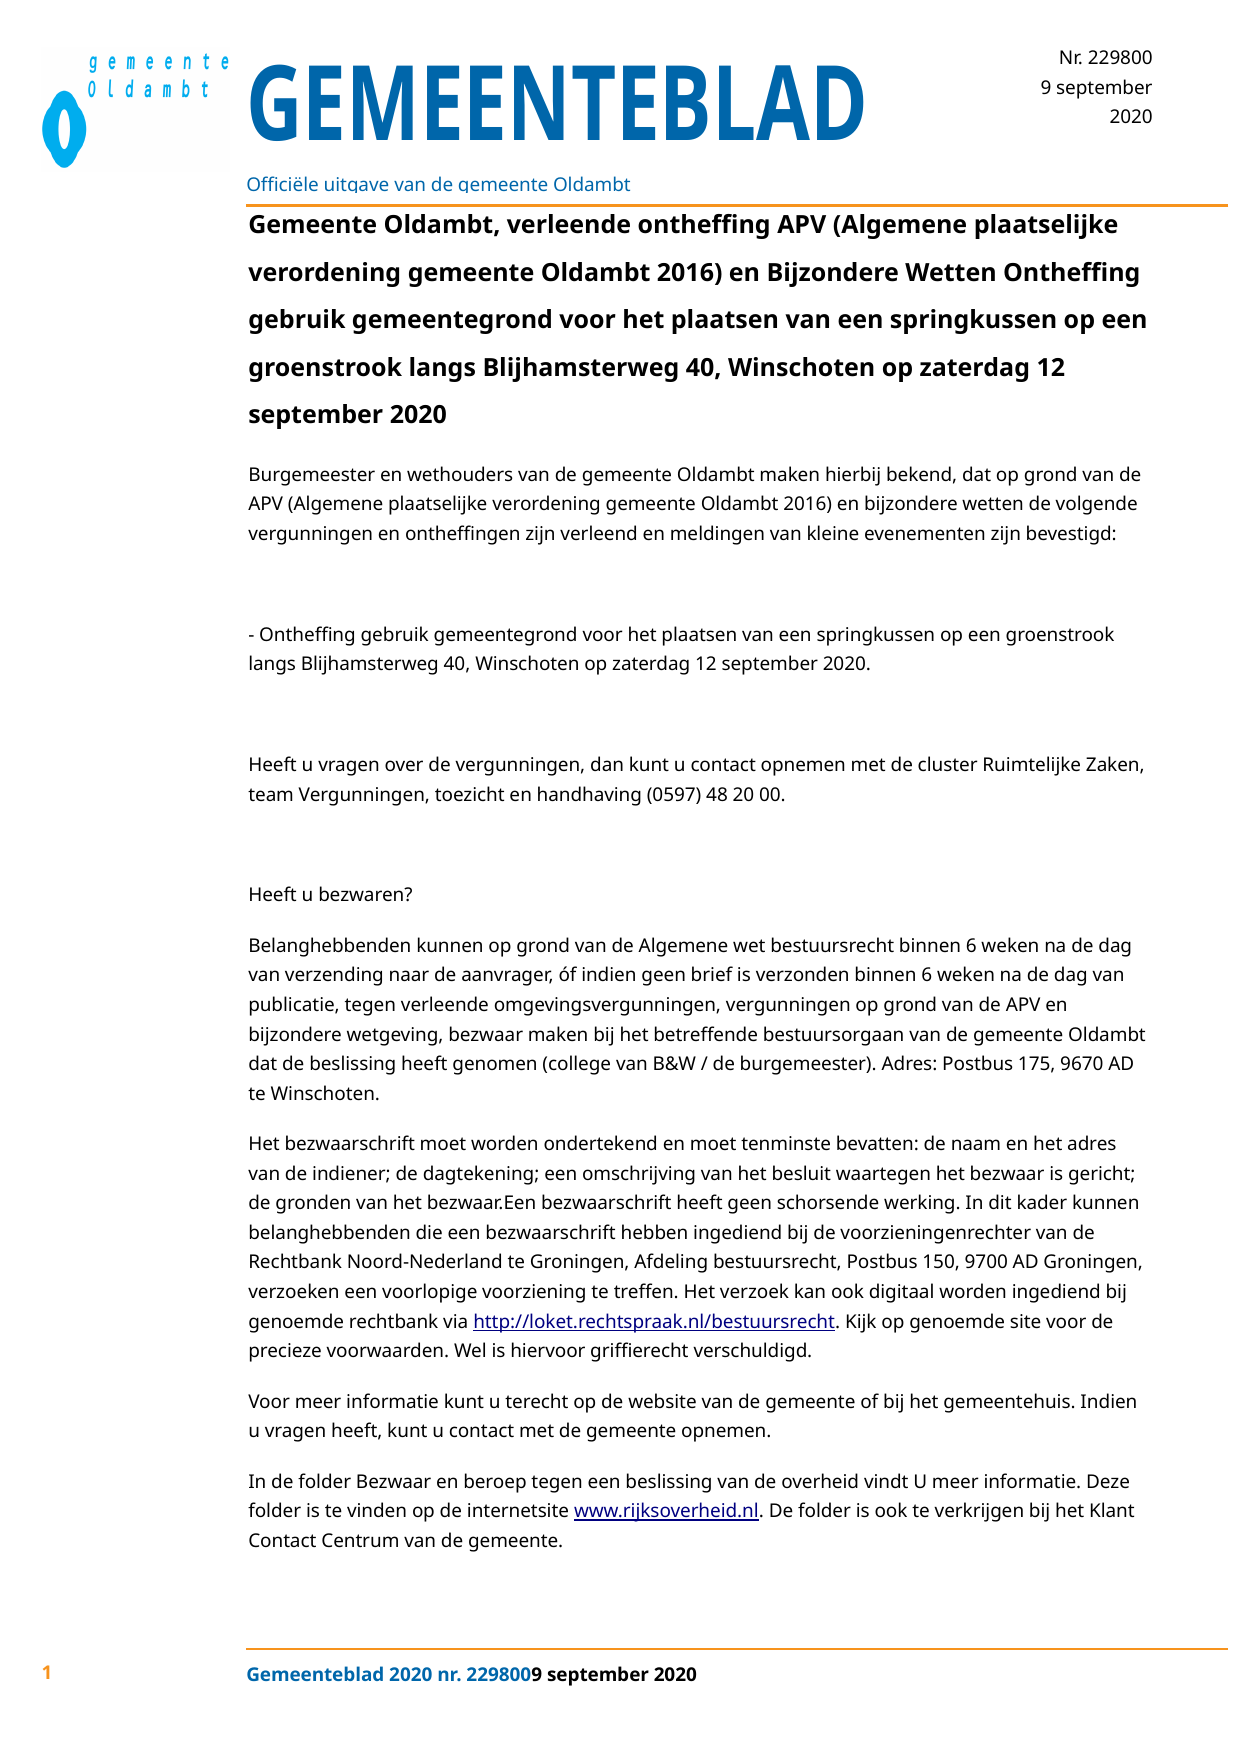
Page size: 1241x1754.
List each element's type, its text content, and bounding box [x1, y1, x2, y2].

text Belanghebbenden kunnen op grond van de Algemene wet bestuursrecht binnen 6 weken na de dag van verzending naar de aanvrager, óf indien geen brief is verzonden binnen 6 weken na de dag van publicatie, tegen verleende omgevingsvergunningen, vergunningen op grond van de APV en bijzondere wetgeving, bezwaar maken bij het betreffende bestuursorgaan van de gemeente Oldambt dat de beslissing heeft genomen (college van B&W / de burgemeester). Adres: Postbus 175, 9670 AD te Winschoten. [248, 932, 1152, 1106]
text - Ontheffing gebruik gemeentegrond voor het plaatsen van een springkussen op een groenstrook langs Blijhamsterweg 40, Winschoten op zaterdag 12 september 2020. [248, 621, 1152, 676]
picture [41, 47, 231, 172]
text Burgemeester en wethouders van de gemeente Oldambt maken hierbij bekend, dat op grond van de APV (Algemene plaatselijke verordening gemeente Oldambt 2016) en bijzondere wetten de volgende vergunningen en ontheffingen zijn verleend en meldingen van kleine evenementen zijn bevestigd: [248, 461, 1152, 546]
text Het bezwaarschrift moet worden ondertekend en moet tenminste bevatten: de naam en het adres van de indiener; de dagtekening; een omschrijving van het besluit waartegen het bezwaar is gericht; de gronden van het bezwaar.Een bezwaarschrift heeft geen schorsende werking. In dit kader kunnen belanghebbenden die een bezwaarschrift hebben ingediend bij de voorzieningenrechter van de Rechtbank Noord-Nederland te Groningen, Afdeling bestuursrecht, Postbus 150, 9700 AD Groningen, verzoeken een voorlopige voorziening te treffen. Het verzoek kan ook digitaal worden ingediend bij genoemde rechtbank via http://loket.rechtspraak.nl/bestuursrecht. Kijk op genoemde site voor de precieze voorwaarden. Wel is hiervoor griffierecht verschuldigd. [248, 1130, 1152, 1363]
text Heeft u vragen over de vergunningen, dan kunt u contact opnemen met de cluster Ruimtelijke Zaken, team Vergunningen, toezicht en handhaving (0597) 48 20 00. [248, 751, 1152, 806]
text Voor meer informatie kunt u terecht op de website van de gemeente of bij het gemeentehuis. Indien u vragen heeft, kunt u contact met de gemeente opnemen. [248, 1388, 1152, 1443]
text Gemeente Oldambt, verleende ontheffing APV (Algemene plaatselijke verordening gemeente Oldambt 2016) en Bijzondere Wetten Ontheffing gebruik gemeentegrond voor het plaatsen van een springkussen op een groenstrook langs Blijhamsterweg 40, Winschoten op zaterdag 12 september 2020 [248, 207, 1152, 431]
text In de folder Bezwaar en beroep tegen een beslissing van de overheid vindt U meer informatie. Deze folder is te vinden op de internetsite www.rijksoverheid.nl. De folder is ook te verkrijgen bij het Klant Contact Centrum van de gemeente. [248, 1468, 1152, 1553]
text Heeft u bezwaren? [248, 882, 1152, 907]
